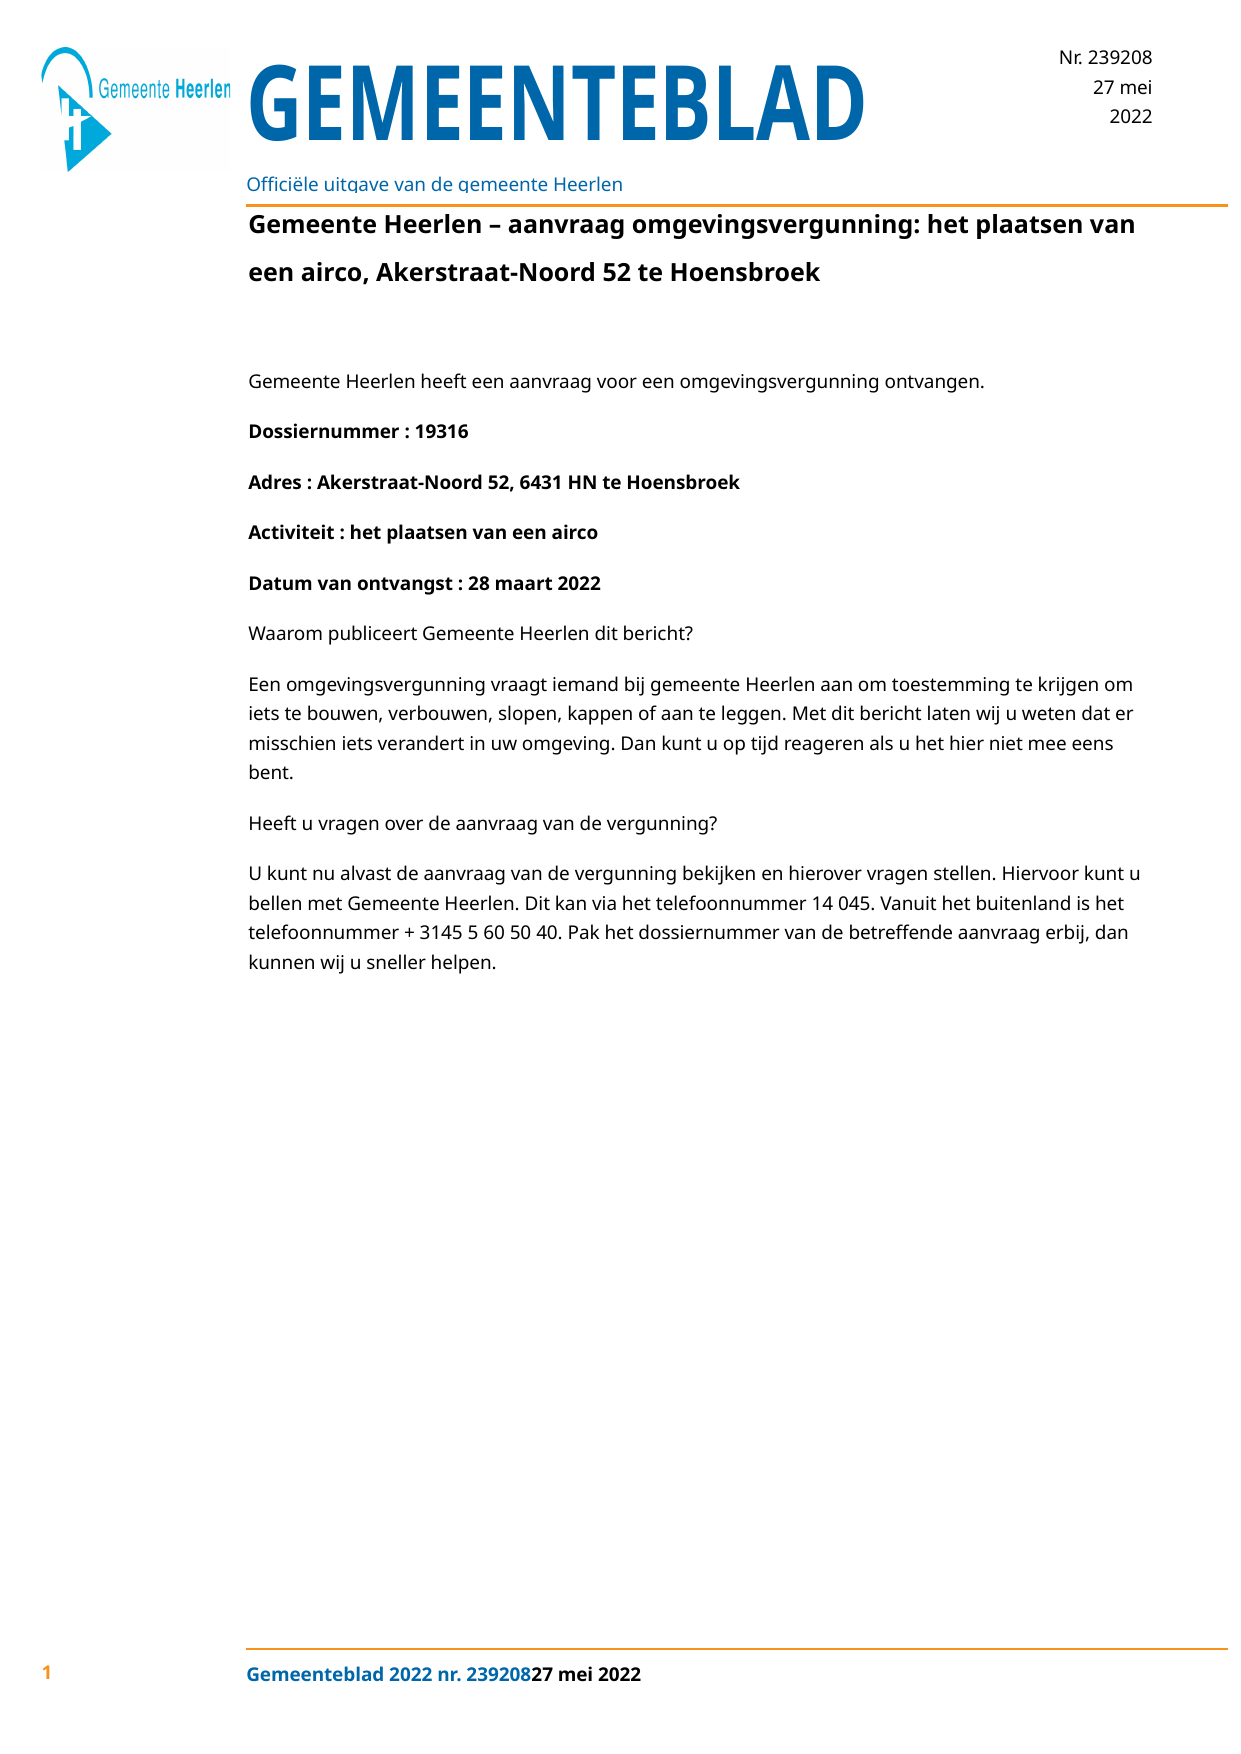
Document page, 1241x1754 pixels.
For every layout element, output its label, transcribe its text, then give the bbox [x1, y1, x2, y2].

text Heeft u vragen over de aanvraag van de vergunning? [248, 810, 1152, 836]
text Dossiernummer : 19316 [248, 419, 1152, 444]
picture [41, 47, 59, 70]
text Gemeente Heerlen – aanvraag omgevingsvergunning: het plaatsen van een airco, Akerstraat-Noord 52 te Hoensbroek [248, 207, 1152, 288]
text Adres : Akerstraat-Noord 52, 6431 HN te Hoensbroek [248, 469, 1152, 495]
text Activiteit : het plaatsen van een airco [248, 519, 1152, 545]
text U kunt nu alvast de aanvraag van de vergunning bekijken en hierover vragen stellen. Hiervoor kunt u bellen met Gemeente Heerlen. Dit kan via het telefoonnummer 14 045. Vanuit het buitenland is het telefoonnummer + 3145 5 60 50 40. Pak het dossiernummer van de betreffende aanvraag erbij, dan kunnen wij u sneller helpen. [248, 860, 1152, 975]
text Een omgevingsvergunning vraagt iemand bij gemeente Heerlen aan om toestemming te krijgen om iets te bouwen, verbouwen, slopen, kappen of aan te leggen. Met dit bericht laten wij u weten dat er misschien iets verandert in uw omgeving. Dan kunt u op tijd reageren als u het hier niet mee eens bent. [248, 671, 1152, 785]
text Waarom publiceert Gemeente Heerlen dit bericht? [248, 620, 1152, 646]
text Gemeente Heerlen heeft een aanvraag voor een omgevingsvergunning ontvangen. [248, 368, 1152, 394]
picture [41, 47, 231, 172]
text Datum van ontvangst : 28 maart 2022 [248, 570, 1152, 596]
